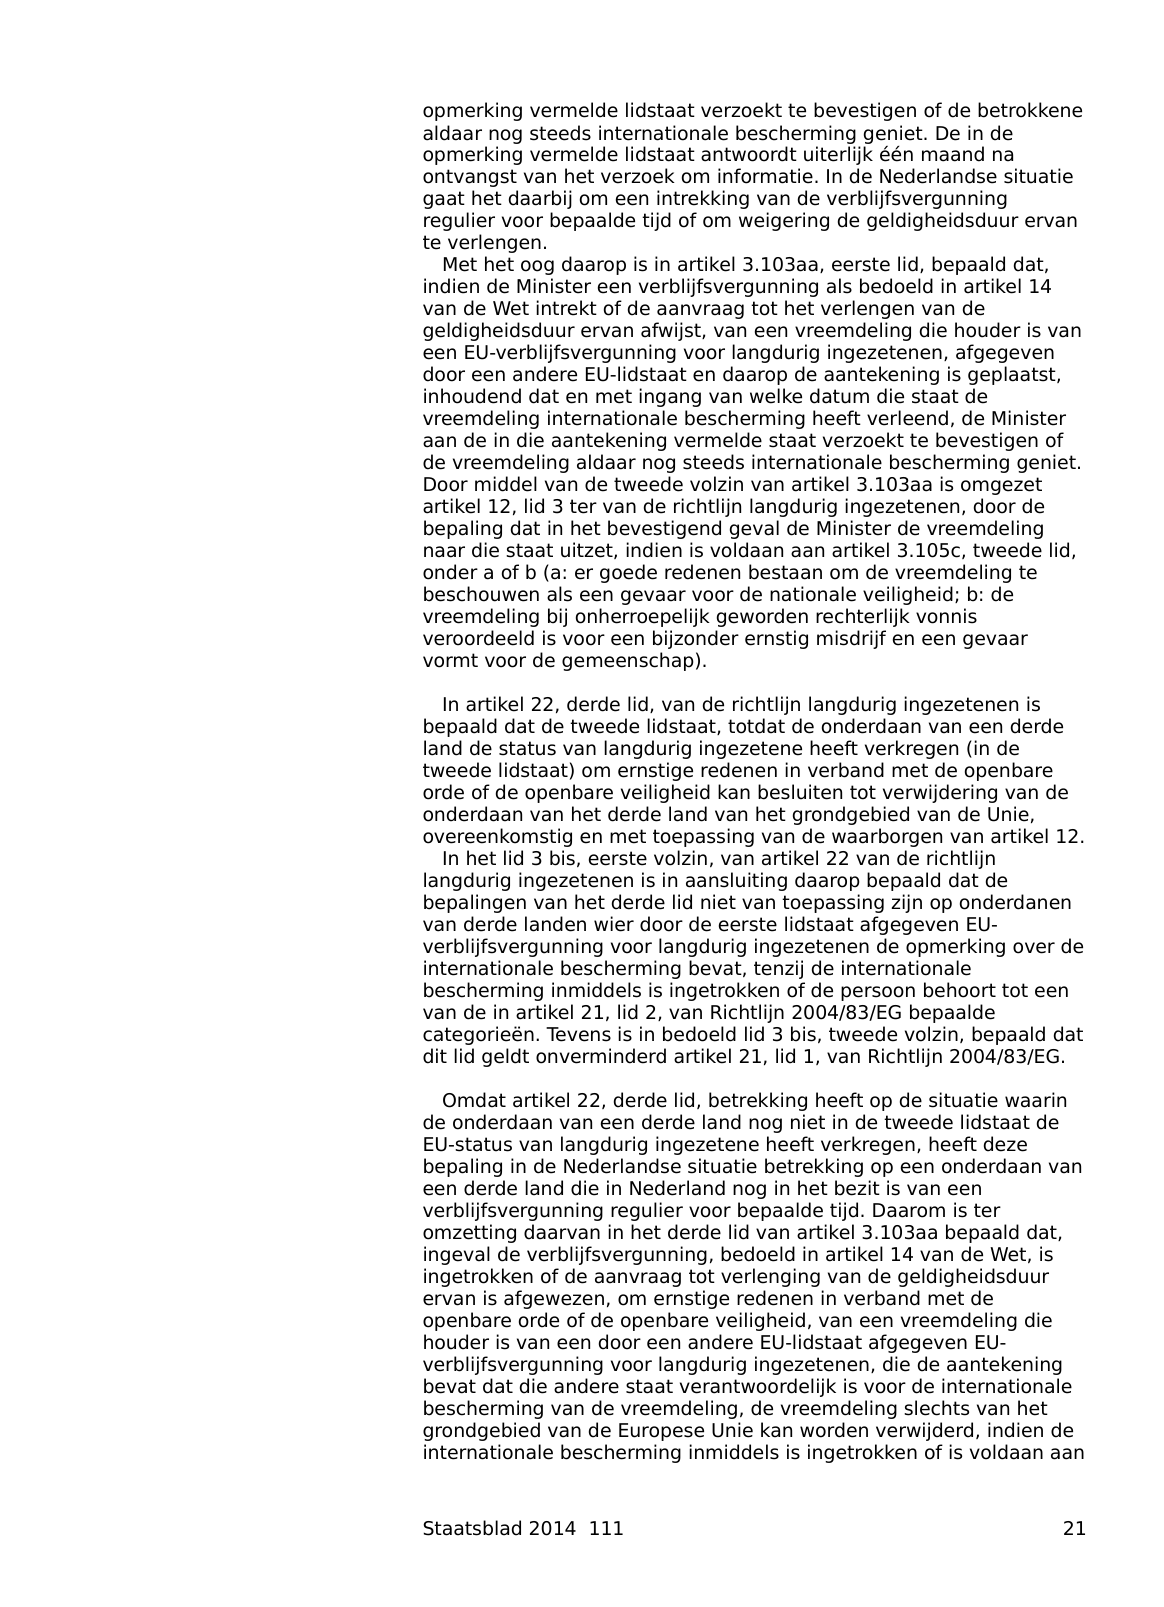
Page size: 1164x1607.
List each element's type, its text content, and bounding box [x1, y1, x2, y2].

text Met het oog daarop is in artikel 3.103aa, eerste lid, bepaald dat, indien de Minister een verblijfsvergunning als bedoeld in artikel 14 van de Wet intrekt of de aanvraag tot het verlengen van de geldigheidsduur ervan afwijst, van een vreemdeling die houder is van een EU-verblijfsvergunning voor langdurig ingezetenen, afgegeven door een andere EU-lidstaat en daarop de aantekening is geplaatst, inhoudend dat en met ingang van welke datum die staat de vreemdeling internationale bescherming heeft verleend, de Minister aan de in die aantekening vermelde staat verzoekt te bevestigen of de vreemdeling aldaar nog steeds internationale bescherming geniet. Door middel van de tweede volzin van artikel 3.103aa is omgezet artikel 12, lid 3 ter van de richtlijn langdurig ingezetenen, door de bepaling dat in het bevestigend geval de Minister de vreemdeling naar die staat uitzet, indien is voldaan aan artikel 3.105c, tweede lid, onder a of b (a: er goede redenen bestaan om de vreemdeling te beschouwen als een gevaar voor de nationale veiligheid; b: de vreemdeling bij onherroepelijk geworden rechterlijk vonnis veroordeeld is voor een bijzonder ernstig misdrijf en een gevaar vormt voor de gemeenschap). [422, 254, 1087, 672]
text opmerking vermelde lidstaat verzoekt te bevestigen of de betrokkene aldaar nog steeds internationale bescherming geniet. De in de opmerking vermelde lidstaat antwoordt uiterlijk één maand na ontvangst van het verzoek om informatie. In de Nederlandse situatie gaat het daarbij om een intrekking van de verblijfsvergunning regulier voor bepaalde tijd of om weigering de geldigheidsduur ervan te verlengen. [422, 100, 1087, 254]
text In het lid 3 bis, eerste volzin, van artikel 22 van de richtlijn langdurig ingezetenen is in aansluiting daarop bepaald dat de bepalingen van het derde lid niet van toepassing zijn op onderdanen van derde landen wier door de eerste lidstaat afgegeven EU-verblijfsvergunning voor langdurig ingezetenen de opmerking over de internationale bescherming bevat, tenzij de internationale bescherming inmiddels is ingetrokken of de persoon behoort tot een van de in artikel 21, lid 2, van Richtlijn 2004/83/EG bepaalde categorieën. Tevens is in bedoeld lid 3 bis, tweede volzin, bepaald dat dit lid geldt onverminderd artikel 21, lid 1, van Richtlijn 2004/83/EG. [422, 848, 1087, 1068]
text In artikel 22, derde lid, van de richtlijn langdurig ingezetenen is bepaald dat de tweede lidstaat, totdat de onderdaan van een derde land de status van langdurig ingezetene heeft verkregen (in de tweede lidstaat) om ernstige redenen in verband met de openbare orde of de openbare veiligheid kan besluiten tot verwijdering van de onderdaan van het derde land van het grondgebied van de Unie, overeenkomstig en met toepassing van de waarborgen van artikel 12. [422, 694, 1087, 848]
text Omdat artikel 22, derde lid, betrekking heeft op de situatie waarin de onderdaan van een derde land nog niet in de tweede lidstaat de EU-status van langdurig ingezetene heeft verkregen, heeft deze bepaling in de Nederlandse situatie betrekking op een onderdaan van een derde land die in Nederland nog in het bezit is van een verblijfsvergunning regulier voor bepaalde tijd. Daarom is ter omzetting daarvan in het derde lid van artikel 3.103aa bepaald dat, ingeval de verblijfsvergunning, bedoeld in artikel 14 van de Wet, is ingetrokken of de aanvraag tot verlenging van de geldigheidsduur ervan is afgewezen, om ernstige redenen in verband met de openbare orde of de openbare veiligheid, van een vreemdeling die houder is van een door een andere EU-lidstaat afgegeven EU-verblijfsvergunning voor langdurig ingezetenen, die de aantekening bevat dat die andere staat verantwoordelijk is voor de internationale bescherming van de vreemdeling, de vreemdeling slechts van het grondgebied van de Europese Unie kan worden verwijderd, indien de internationale bescherming inmiddels is ingetrokken of is voldaan aan [422, 1090, 1087, 1463]
